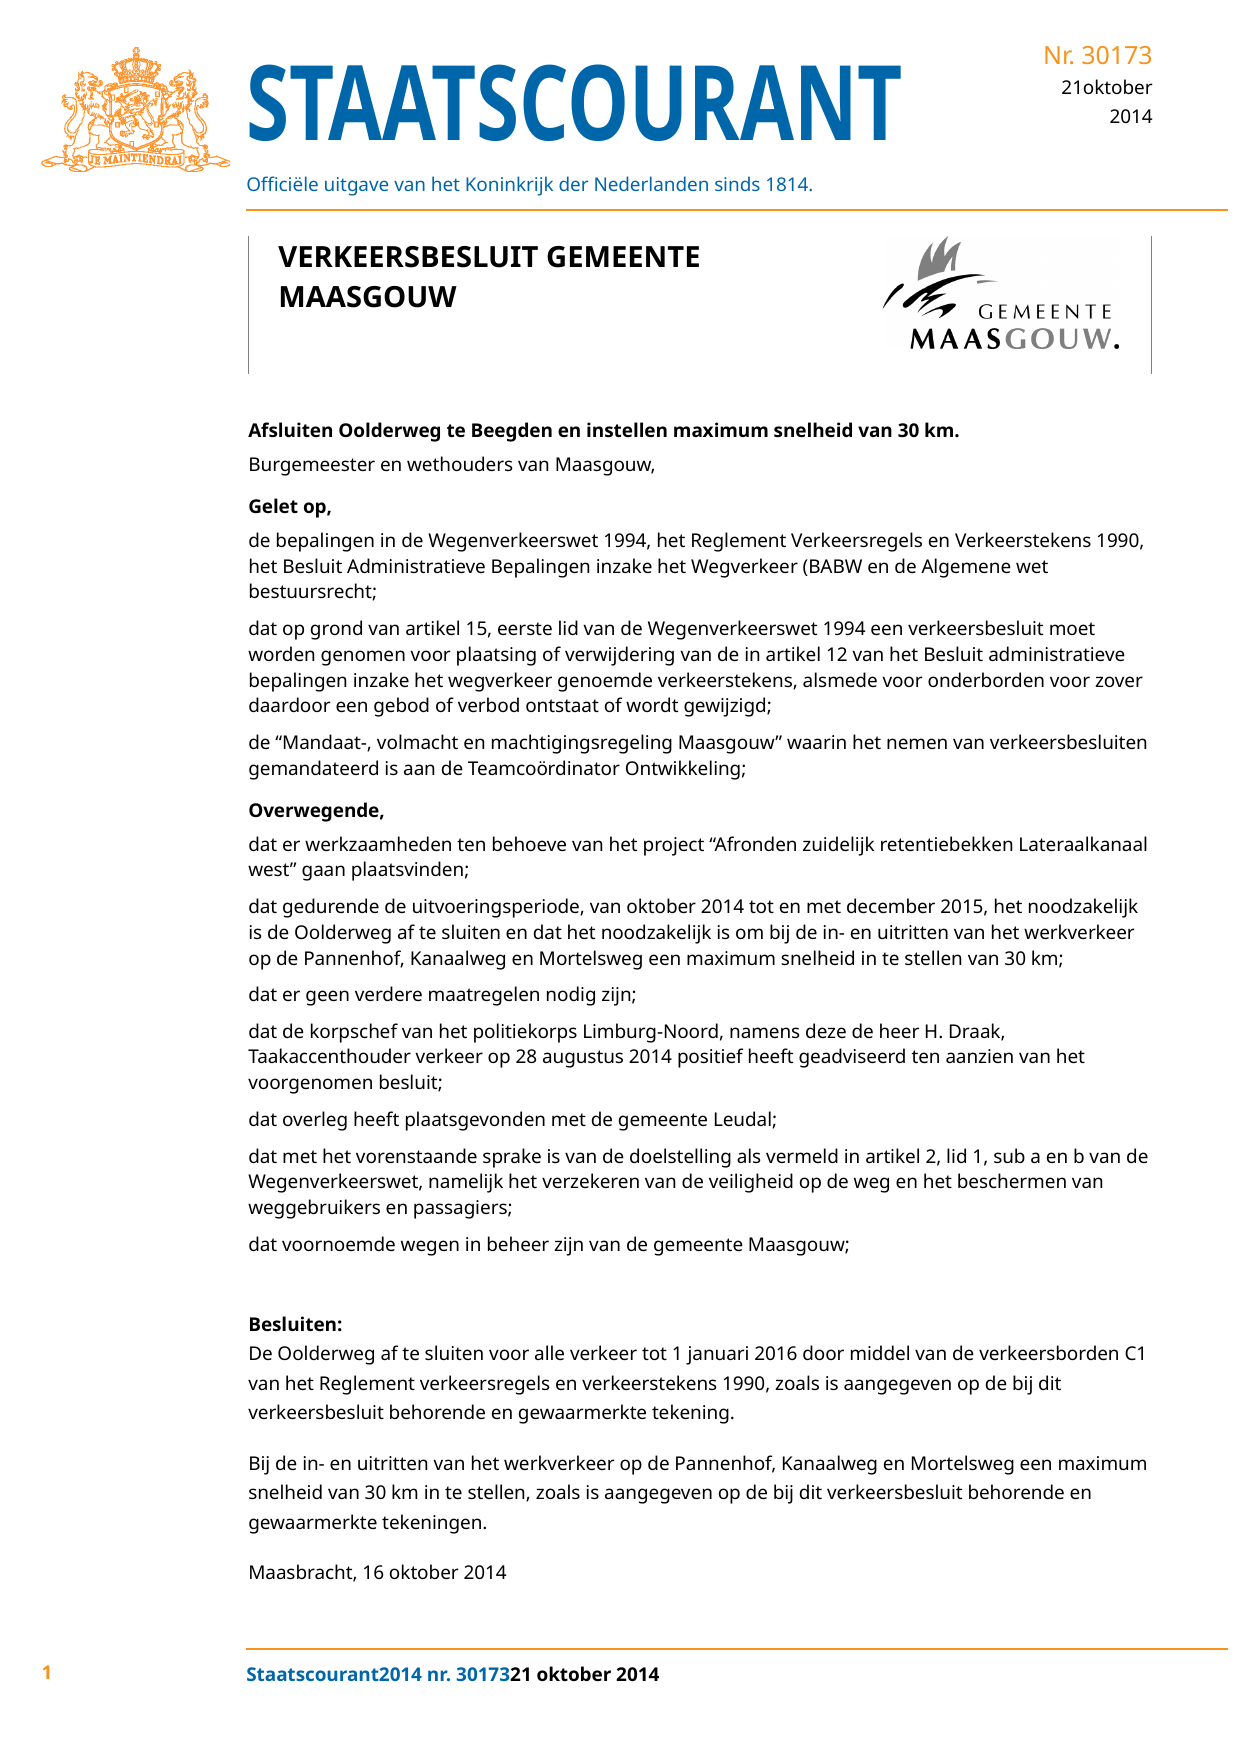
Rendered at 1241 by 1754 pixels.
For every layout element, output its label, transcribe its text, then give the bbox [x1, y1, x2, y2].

text Maasbracht, 16 oktober 2014 [248, 1559, 1152, 1585]
text de “Mandaat-, volmacht en machtigingsregeling Maasgouw” waarin het nemen van verkeersbesluiten gemandateerd is aan de Teamcoördinator Ontwikkeling; [248, 729, 1152, 781]
text dat met het vorenstaande sprake is van de doelstelling als vermeld in artikel 2, lid 1, sub a en b van de Wegenverkeerswet, namelijk het verzekeren van de veiligheid op de weg en het beschermen van weggebruikers en passagiers; [248, 1143, 1152, 1220]
text dat overleg heeft plaatsgevonden met de gemeente Leudal; [248, 1106, 1152, 1132]
text dat op grond van artikel 15, eerste lid van de Wegenverkeerswet 1994 een verkeersbesluit moet worden genomen voor plaatsing of verwijdering van de in artikel 12 van het Besluit administratieve bepalingen inzake het wegverkeer genoemde verkeerstekens, alsmede voor onderborden voor zover daardoor een gebod of verbod ontstaat of wordt gewijzigd; [248, 615, 1152, 718]
text dat voornoemde wegen in beheer zijn van de gemeente Maasgouw; [248, 1231, 1152, 1257]
text Bij de in- en uitritten van het werkverkeer op de Pannenhof, Kanaalweg en Mortelsweg een maximum snelheid van 30 km in te stellen, zoals is aangegeven op de bij dit verkeersbesluit behorende en gewaarmerkte tekeningen. [248, 1450, 1152, 1535]
text dat er geen verdere maatregelen nodig zijn; [248, 981, 1152, 1007]
text Gelet op, [248, 493, 1152, 519]
picture [882, 236, 1119, 349]
text dat er werkzaamheden ten behoeve van het project “Afronden zuidelijk retentiebekken Lateraalkanaal west” gaan plaatsvinden; [248, 831, 1152, 882]
text de bepalingen in de Wegenverkeerswet 1994, het Reglement Verkeersregels en Verkeerstekens 1990, het Besluit Administratieve Bepalingen inzake het Wegverkeer (BABW en de Algemene wet bestuursrecht; [248, 527, 1152, 604]
text Overwegende, [248, 797, 1152, 822]
text dat de korpschef van het politiekorps Limburg-Noord, namens deze de heer H. Draak, Taakaccenthouder verkeer op 28 augustus 2014 positief heeft geadviseerd ten aanzien van het voorgenomen besluit; [248, 1018, 1152, 1095]
text Burgemeester en wethouders van Maasgouw, [248, 451, 1152, 477]
table_header [850, 236, 1151, 374]
text dat gedurende de uitvoeringsperiode, van oktober 2014 tot en met december 2015, het noodzakelijk is de Oolderweg af te sluiten en dat het noodzakelijk is om bij de in- en uitritten van het werkverkeer op de Pannenhof, Kanaalweg en Mortelsweg een maximum snelheid in te stellen van 30 km; [248, 893, 1152, 970]
text De Oolderweg af te sluiten voor alle verkeer tot 1 januari 2016 door middel van de verkeersborden C1 van het Reglement verkeersregels en verkeerstekens 1990, zoals is aangegeven op de bij dit verkeersbesluit behorende en gewaarmerkte tekening. [248, 1340, 1152, 1425]
text Besluiten: [248, 1311, 1152, 1336]
picture [41, 47, 231, 172]
text Afsluiten Oolderweg te Beegden en instellen maximum snelheid van 30 km. [248, 417, 1152, 443]
table_header VERKEERSBESLUIT GEMEENTE MAASGOUW [249, 236, 850, 374]
